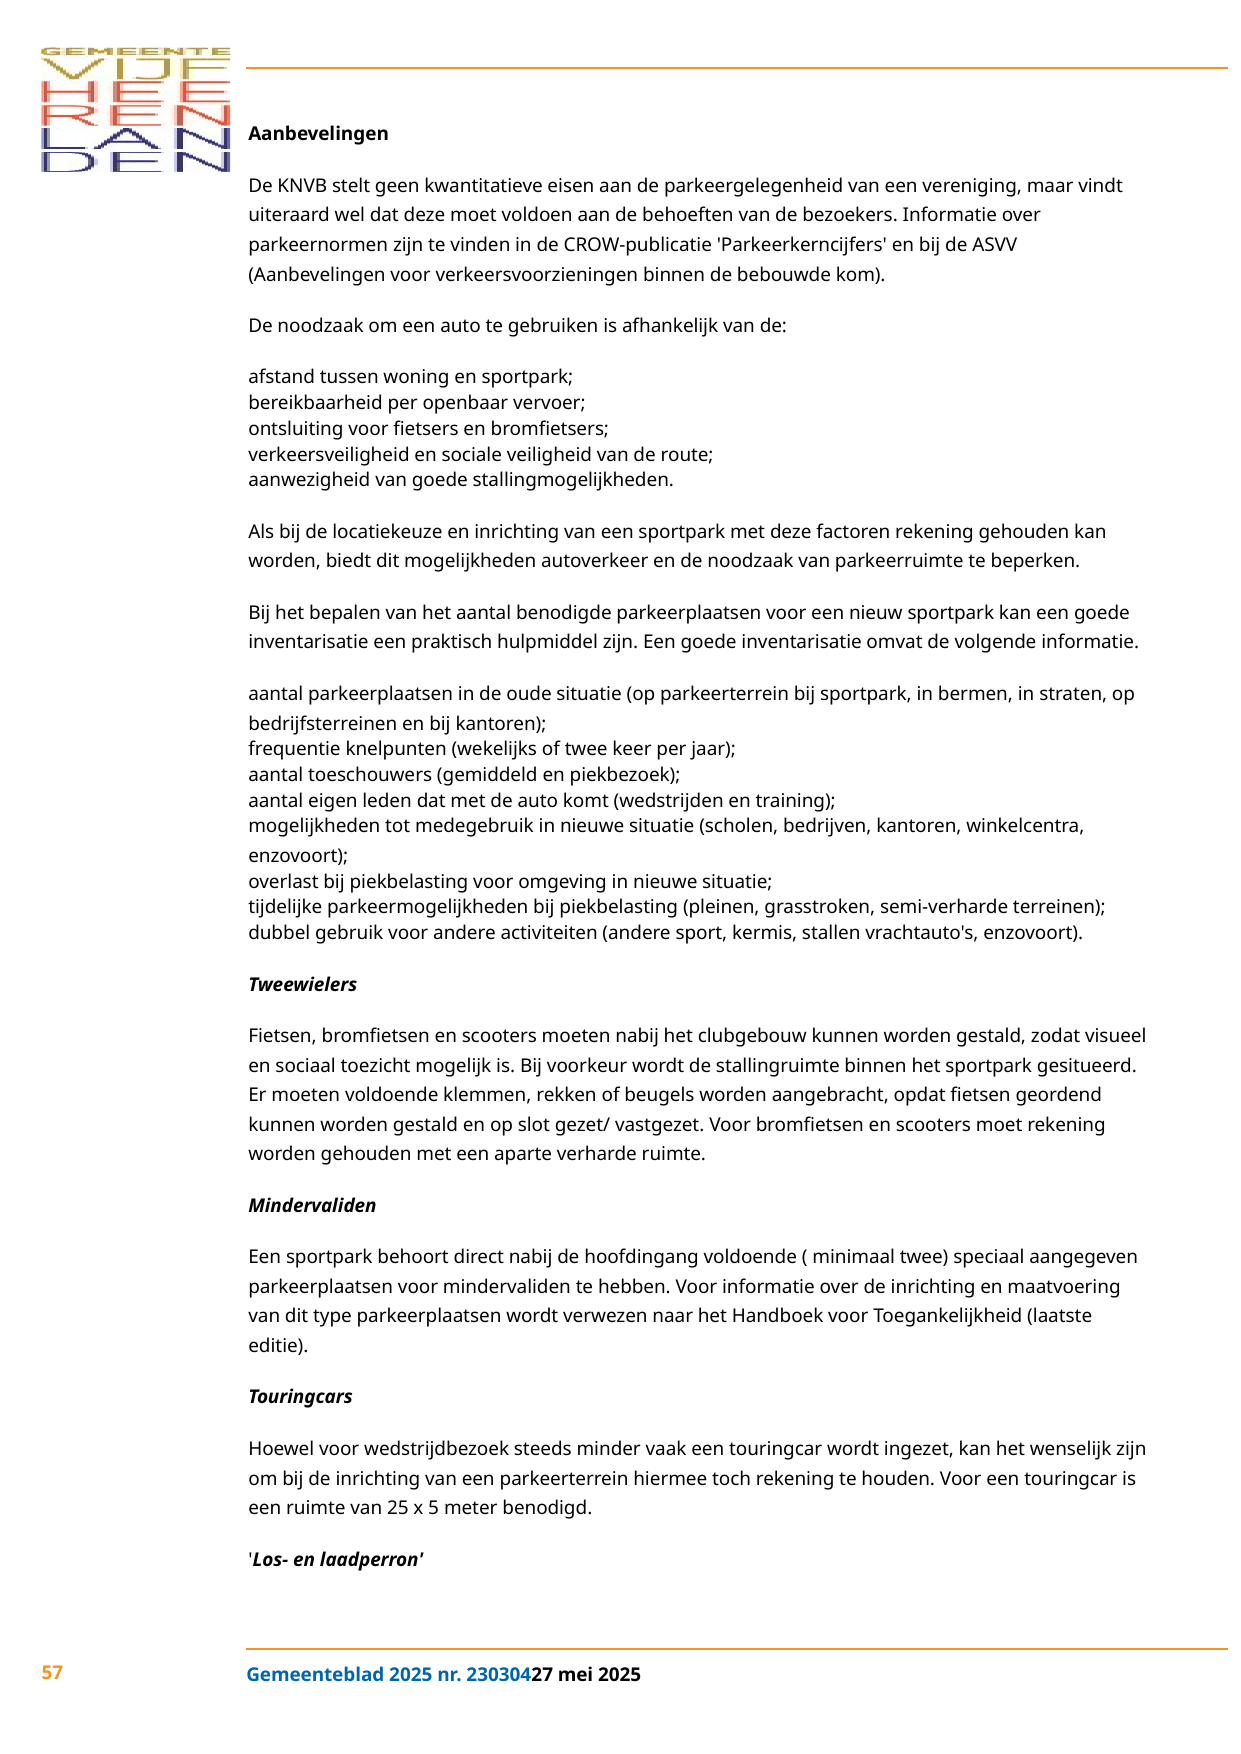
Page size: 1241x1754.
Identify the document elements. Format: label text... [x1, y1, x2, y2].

table_cell [248, 1572, 1152, 1597]
table_cell 'Los- en laadperron' [248, 1546, 1152, 1572]
table_cell frequentie knelpunten (wekelijks of twee keer per jaar); [248, 735, 1152, 761]
table_cell Fietsen, bromfietsen en scooters moeten nabij het clubgebouw kunnen worden gestald, zodat visueel en sociaal toezicht mogelijk is. Bij voorkeur wordt de stallingruimte binnen het sportpark gesitueerd. Er moeten voldoende klemmen, rekken of beugels worden aangebracht, opdat fietsen geordend kunnen worden gestald en op slot gezet/ vastgezet. Voor bromfietsen en scooters moet rekening worden gehouden met een aparte verharde ruimte. [248, 1022, 1152, 1166]
table_cell ontsluiting voor fietsers en bromfietsers; [248, 415, 1152, 441]
table_cell Als bij de locatiekeuze en inrichting van een sportpark met deze factoren rekening gehouden kan worden, biedt dit mogelijkheden autoverkeer en de noodzaak van parkeerruimte te beperken. [248, 518, 1152, 573]
table_cell De KNVB stelt geen kwantitatieve eisen aan de parkeergelegenheid van een vereniging, maar vindt uiteraard wel dat deze moet voldoen aan de behoeften van de bezoekers. Informatie over parkeernormen zijn te vinden in de CROW-publicatie 'Parkeerkerncijfers' en bij de ASVV (Aanbevelingen voor verkeersvoorzieningen binnen de bebouwde kom). [248, 172, 1152, 286]
table_cell aantal parkeerplaatsen in de oude situatie (op parkeerterrein bij sportpark, in bermen, in straten, op bedrijfsterreinen en bij kantoren); [248, 680, 1152, 735]
table_cell De noodzaak om een auto te gebruiken is afhankelijk van de: [248, 312, 1152, 338]
table_cell [248, 95, 1152, 121]
table_cell [248, 1410, 1152, 1435]
table_cell [248, 654, 1152, 680]
table_cell overlast bij piekbelasting voor omgeving in nieuwe situatie; [248, 868, 1152, 894]
table_cell [248, 573, 1152, 599]
table_cell [248, 1218, 1152, 1243]
table_cell [248, 146, 1152, 172]
table_cell [248, 338, 1152, 364]
table_cell Mindervaliden [248, 1192, 1152, 1218]
table_cell Aanbevelingen [248, 121, 1152, 146]
table_cell verkeersveiligheid en sociale veiligheid van de route; [248, 441, 1152, 467]
table_cell [248, 286, 1152, 312]
table_cell aantal eigen leden dat met de auto komt (wedstrijden en training); [248, 787, 1152, 813]
table_cell aanwezigheid van goede stallingmogelijkheden. [248, 467, 1152, 492]
table_cell [248, 492, 1152, 518]
table_cell [248, 1520, 1152, 1546]
table_cell [248, 1166, 1152, 1192]
table_cell bereikbaarheid per openbaar vervoer; [248, 389, 1152, 415]
table_cell Touringcars [248, 1384, 1152, 1409]
table_cell Hoewel voor wedstrijdbezoek steeds minder vaak een touringcar wordt ingezet, kan het wenselijk zijn om bij de inrichting van een parkeerterrein hiermee toch rekening te houden. Voor een touringcar is een ruimte van 25 x 5 meter benodigd. [248, 1435, 1152, 1520]
table_cell [248, 945, 1152, 971]
table_cell dubbel gebruik voor andere activiteiten (andere sport, kermis, stallen vrachtauto's, enzovoort). [248, 919, 1152, 945]
table_cell afstand tussen woning en sportpark; [248, 364, 1152, 389]
table_cell aantal toeschouwers (gemiddeld en piekbezoek); [248, 761, 1152, 787]
table_cell Een sportpark behoort direct nabij de hoofdingang voldoende ( minimaal twee) speciaal aangegeven parkeerplaatsen voor mindervaliden te hebben. Voor informatie over de inrichting en maatvoering van dit type parkeerplaatsen wordt verwezen naar het Handboek voor Toegankelijkheid (laatste editie). [248, 1244, 1152, 1358]
picture [41, 47, 231, 172]
table_cell tijdelijke parkeermogelijkheden bij piekbelasting (pleinen, grasstroken, semi-verharde terreinen); [248, 894, 1152, 919]
table_cell [248, 997, 1152, 1022]
table_cell [248, 1358, 1152, 1384]
table_cell mogelijkheden tot medegebruik in nieuwe situatie (scholen, bedrijven, kantoren, winkelcentra, enzovoort); [248, 813, 1152, 868]
table_cell Tweewielers [248, 971, 1152, 997]
table_cell Bij het bepalen van het aantal benodigde parkeerplaatsen voor een nieuw sportpark kan een goede inventarisatie een praktisch hulpmiddel zijn. Een goede inventarisatie omvat de volgende informatie. [248, 599, 1152, 654]
